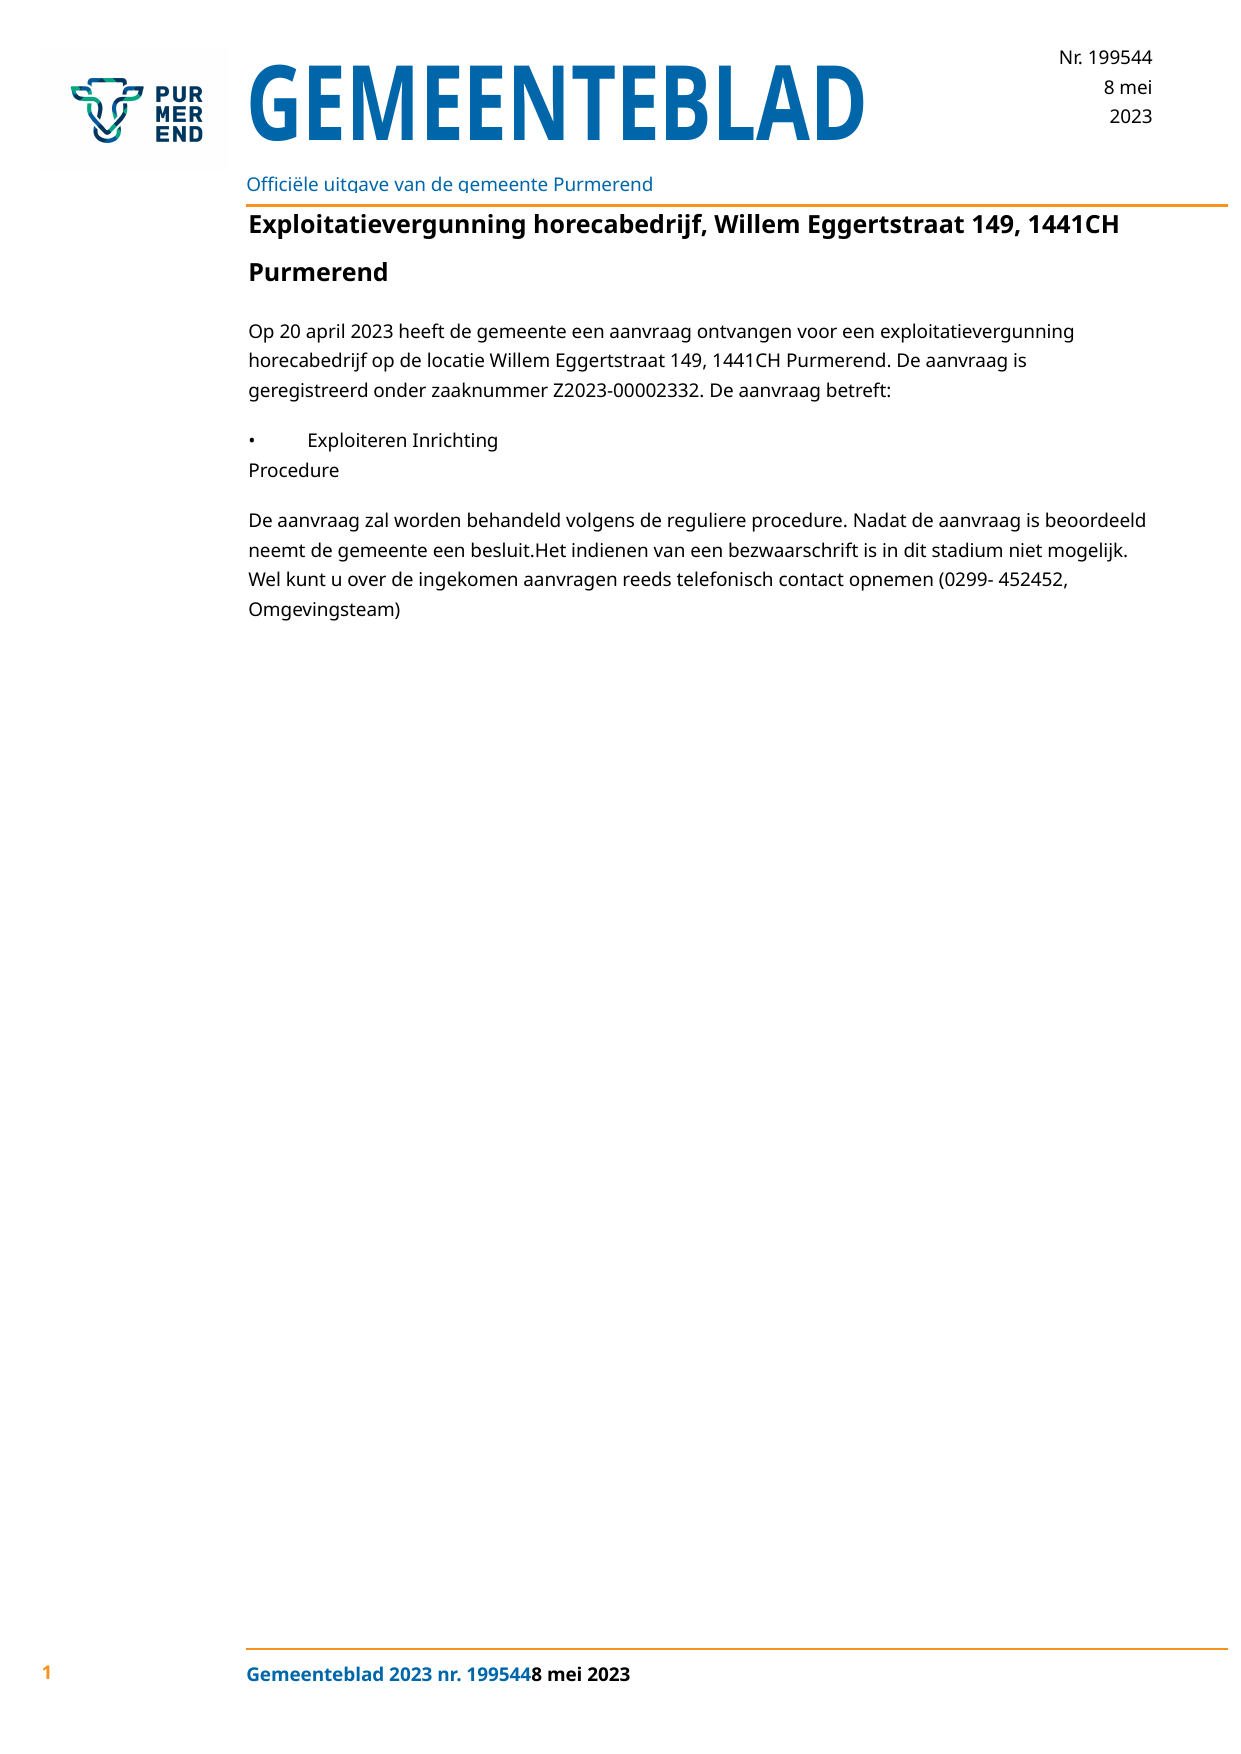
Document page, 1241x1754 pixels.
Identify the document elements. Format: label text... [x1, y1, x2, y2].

text Exploitatievergunning horecabedrijf, Willem Eggertstraat 149, 1441CH Purmerend [248, 207, 1152, 288]
text De aanvraag zal worden behandeld volgens de reguliere procedure. Nadat de aanvraag is beoordeeld neemt de gemeente een besluit.Het indienen van een bezwaarschrift is in dit stadium niet mogelijk. Wel kunt u over de ingekomen aanvragen reeds telefonisch contact opnemen (0299- 452452, Omgevingsteam) [248, 507, 1152, 622]
list Exploiteren Inrichting [248, 427, 1152, 453]
text Procedure [248, 457, 1152, 483]
text Op 20 april 2023 heeft de gemeente een aanvraag ontvangen voor een exploitatievergunning horecabedrijf op de locatie Willem Eggertstraat 149, 1441CH Purmerend. De aanvraag is geregistreerd onder zaaknummer Z2023-00002332. De aanvraag betreft: [248, 318, 1152, 403]
picture [41, 47, 231, 172]
